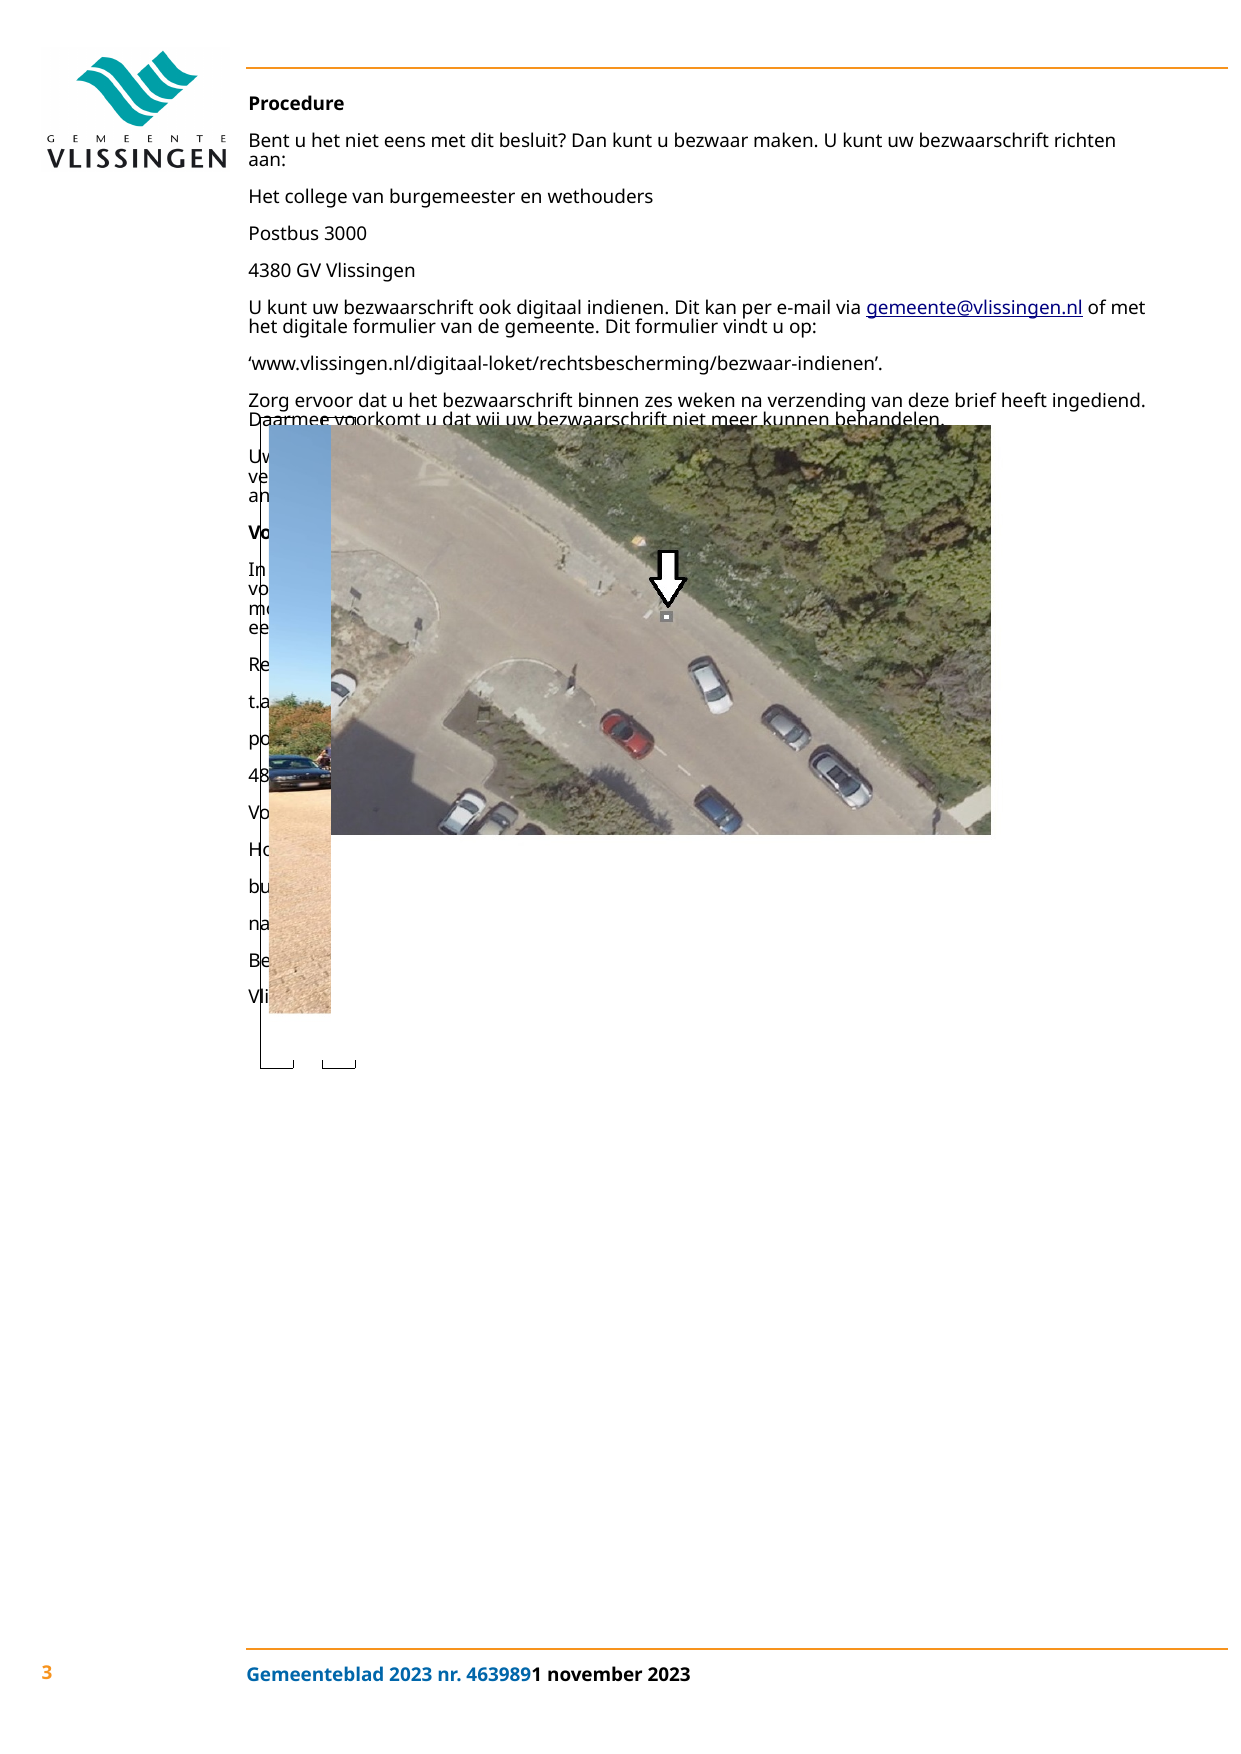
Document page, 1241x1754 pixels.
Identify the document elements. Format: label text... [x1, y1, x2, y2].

text 4380 GV Vlissingen [248, 262, 1152, 281]
text Procedure [248, 95, 1152, 114]
text Het college van burgemeester en wethouders [248, 188, 1152, 207]
picture [41, 47, 231, 172]
text ‘www.vlissingen.nl/digitaal-loket/rechtsbescherming/bezwaar-indienen’. [248, 355, 1152, 374]
text Zorg ervoor dat u het bezwaarschrift binnen zes weken na verzending van deze brief heeft ingediend. Daarmee voorkomt u dat wij uw bezwaarschrift niet meer kunnen behandelen. [248, 392, 1152, 431]
text Postbus 3000 [248, 225, 1152, 244]
picture [268, 425, 1217, 1060]
text Bent u het niet eens met dit besluit? Dan kunt u bezwaar maken. U kunt uw bezwaarschrift richten aan: [248, 132, 1152, 170]
text U kunt uw bezwaarschrift ook digitaal indienen. Dit kan per e-mail via gemeente@vlissingen.nl of met het digitale formulier van de gemeente. Dit formulier vindt u op: [248, 299, 1152, 337]
